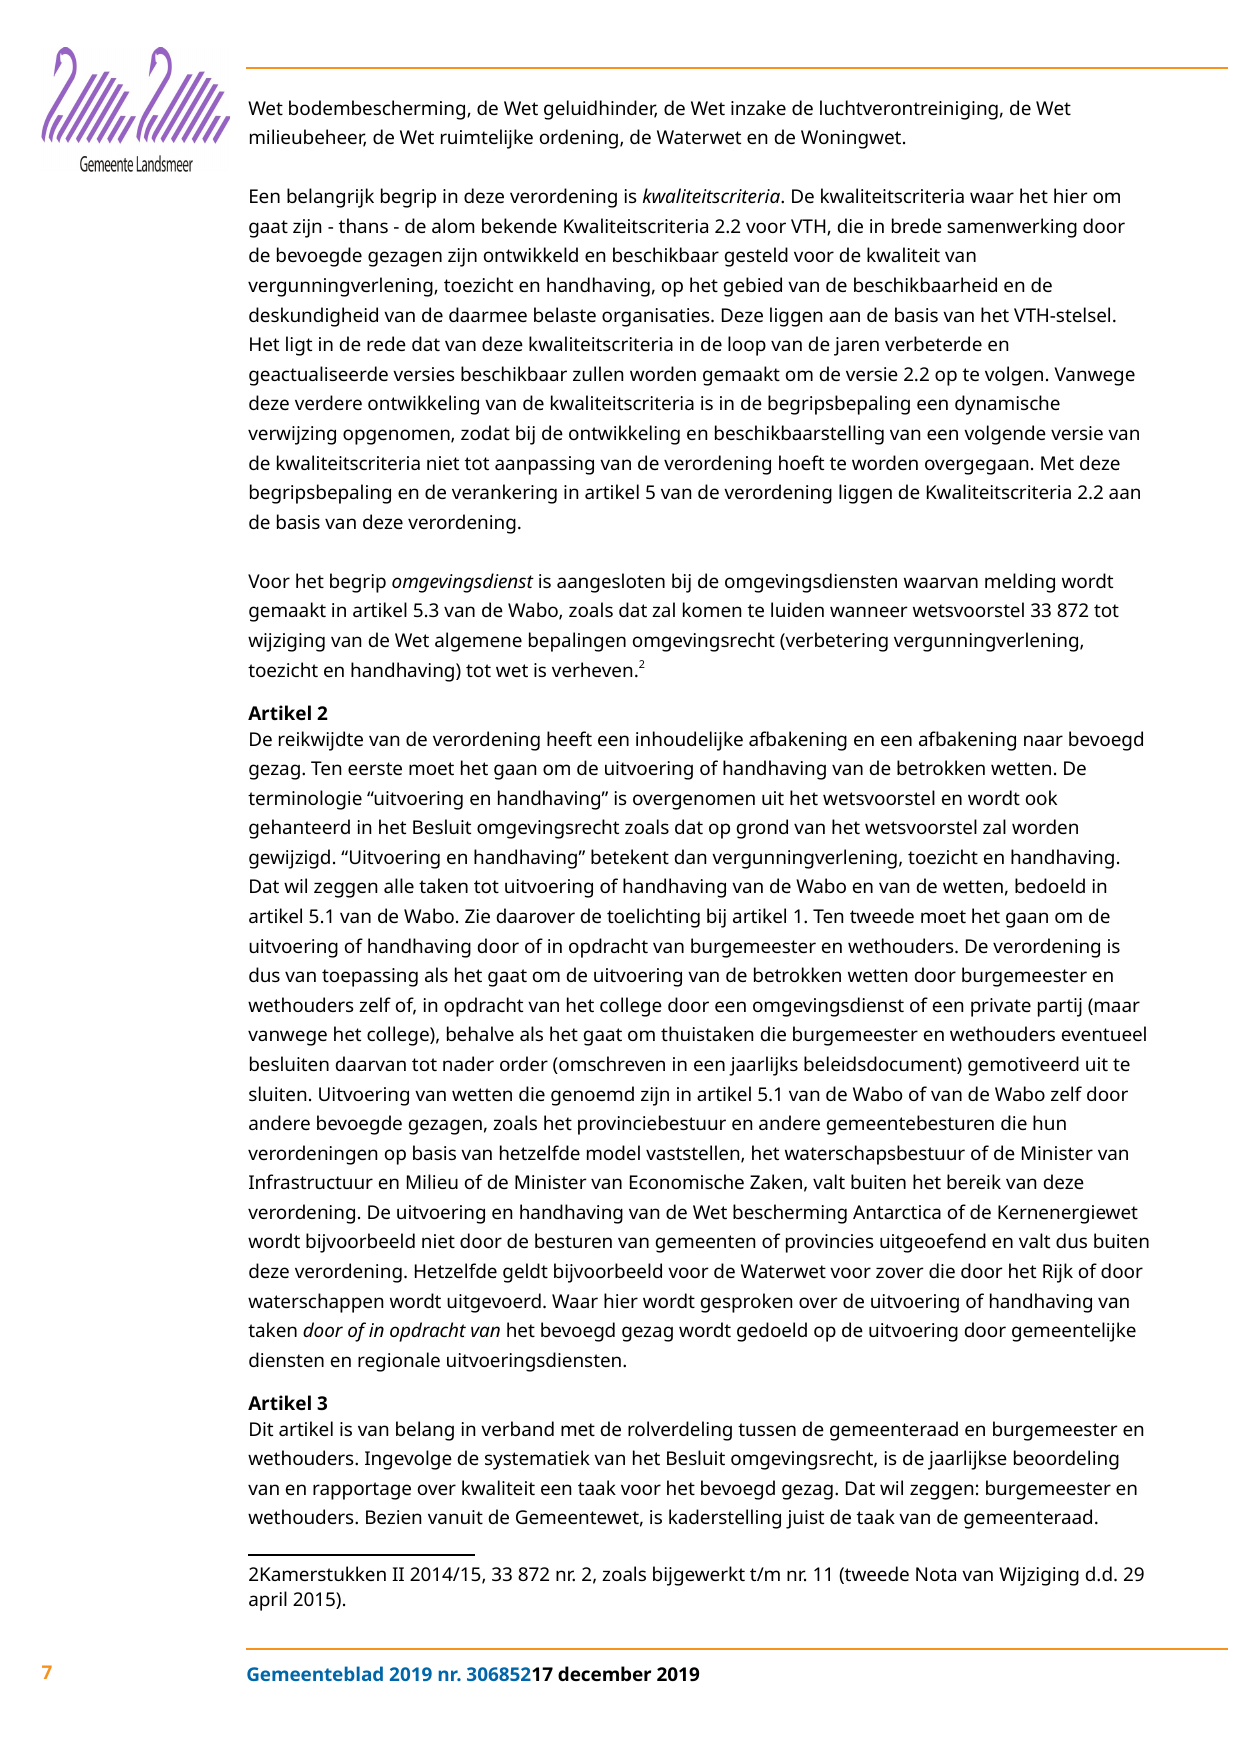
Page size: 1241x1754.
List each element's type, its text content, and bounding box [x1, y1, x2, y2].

text Een belangrijk begrip in deze verordening is kwaliteitscriteria. De kwaliteitscriteria waar het hier om gaat zijn - thans - de alom bekende Kwaliteitscriteria 2.2 voor VTH, die in brede samenwerking door de bevoegde gezagen zijn ontwikkeld en beschikbaar gesteld voor de kwaliteit van vergunningverlening, toezicht en handhaving, op het gebied van de beschikbaarheid en de deskundigheid van de daarmee belaste organisaties. Deze liggen aan de basis van het VTH-stelsel. Het ligt in de rede dat van deze kwaliteitscriteria in de loop van de jaren verbeterde en geactualiseerde versies beschikbaar zullen worden gemaakt om de versie 2.2 op te volgen. Vanwege deze verdere ontwikkeling van de kwaliteitscriteria is in de begripsbepaling een dynamische verwijzing opgenomen, zodat bij de ontwikkeling en beschikbaarstelling van een volgende versie van de kwaliteitscriteria niet tot aanpassing van de verordening hoeft te worden overgegaan. Met deze begripsbepaling en de verankering in artikel 5 van de verordening liggen de Kwaliteitscriteria 2.2 aan de basis van deze verordening. [248, 183, 1152, 535]
text De reikwijdte van de verordening heeft een inhoudelijke afbakening en een afbakening naar bevoegd gezag. Ten eerste moet het gaan om de uitvoering of handhaving van de betrokken wetten. De terminologie “uitvoering en handhaving” is overgenomen uit het wetsvoorstel en wordt ook gehanteerd in het Besluit omgevingsrecht zoals dat op grond van het wetsvoorstel zal worden gewijzigd. “Uitvoering en handhaving” betekent dan vergunningverlening, toezicht en handhaving. Dat wil zeggen alle taken tot uitvoering of handhaving van de Wabo en van de wetten, bedoeld in artikel 5.1 van de Wabo. Zie daarover de toelichting bij artikel 1. Ten tweede moet het gaan om de uitvoering of handhaving door of in opdracht van burgemeester en wethouders. De verordening is dus van toepassing als het gaat om de uitvoering van de betrokken wetten door burgemeester en wethouders zelf of, in opdracht van het college door een omgevingsdienst of een private partij (maar vanwege het college), behalve als het gaat om thuistaken die burgemeester en wethouders eventueel besluiten daarvan tot nader order (omschreven in een jaarlijks beleidsdocument) gemotiveerd uit te sluiten. Uitvoering van wetten die genoemd zijn in artikel 5.1 van de Wabo of van de Wabo zelf door andere bevoegde gezagen, zoals het provinciebestuur en andere gemeentebesturen die hun verordeningen op basis van hetzelfde model vaststellen, het waterschapsbestuur of de Minister van Infrastructuur en Milieu of de Minister van Economische Zaken, valt buiten het bereik van deze verordening. De uitvoering en handhaving van de Wet bescherming Antarctica of de Kernenergiewet wordt bijvoorbeeld niet door de besturen van gemeenten of provincies uitgeoefend en valt dus buiten deze verordening. Hetzelfde geldt bijvoorbeeld voor de Waterwet voor zover die door het Rijk of door waterschappen wordt uitgevoerd. Waar hier wordt gesproken over de uitvoering of handhaving van taken door of in opdracht van het bevoegd gezag wordt gedoeld op de uitvoering door gemeentelijke diensten en regionale uitvoeringsdiensten. [248, 726, 1152, 1373]
text Artikel 3 [248, 1390, 1152, 1416]
text Kamerstukken II 2014/15, 33 872 nr. 2, zoals bijgewerkt t/m nr. 11 (tweede Nota van Wijziging d.d. 29 april 2015). [248, 1561, 1152, 1612]
text Artikel 2 [248, 700, 1152, 726]
text Dit artikel is van belang in verband met de rolverdeling tussen de gemeenteraad en burgemeester en wethouders. Ingevolge de systematiek van het Besluit omgevingsrecht, is de jaarlijkse beoordeling van en rapportage over kwaliteit een taak voor het bevoegd gezag. Dat wil zeggen: burgemeester en wethouders. Bezien vanuit de Gemeentewet, is kaderstelling juist de taak van de gemeenteraad. [248, 1416, 1152, 1530]
text Voor het begrip omgevingsdienst is aangesloten bij de omgevingsdiensten waarvan melding wordt gemaakt in artikel 5.3 van de Wabo, zoals dat zal komen te luiden wanneer wetsvoorstel 33 872 tot wijziging van de Wet algemene bepalingen omgevingsrecht (verbetering vergunningverlening, toezicht en handhaving) tot wet is verheven. [248, 568, 1152, 683]
text Wet bodembescherming, de Wet geluidhinder, de Wet inzake de luchtverontreiniging, de Wet milieubeheer, de Wet ruimtelijke ordening, de Waterwet en de Woningwet. [248, 95, 1152, 150]
picture [41, 47, 231, 172]
